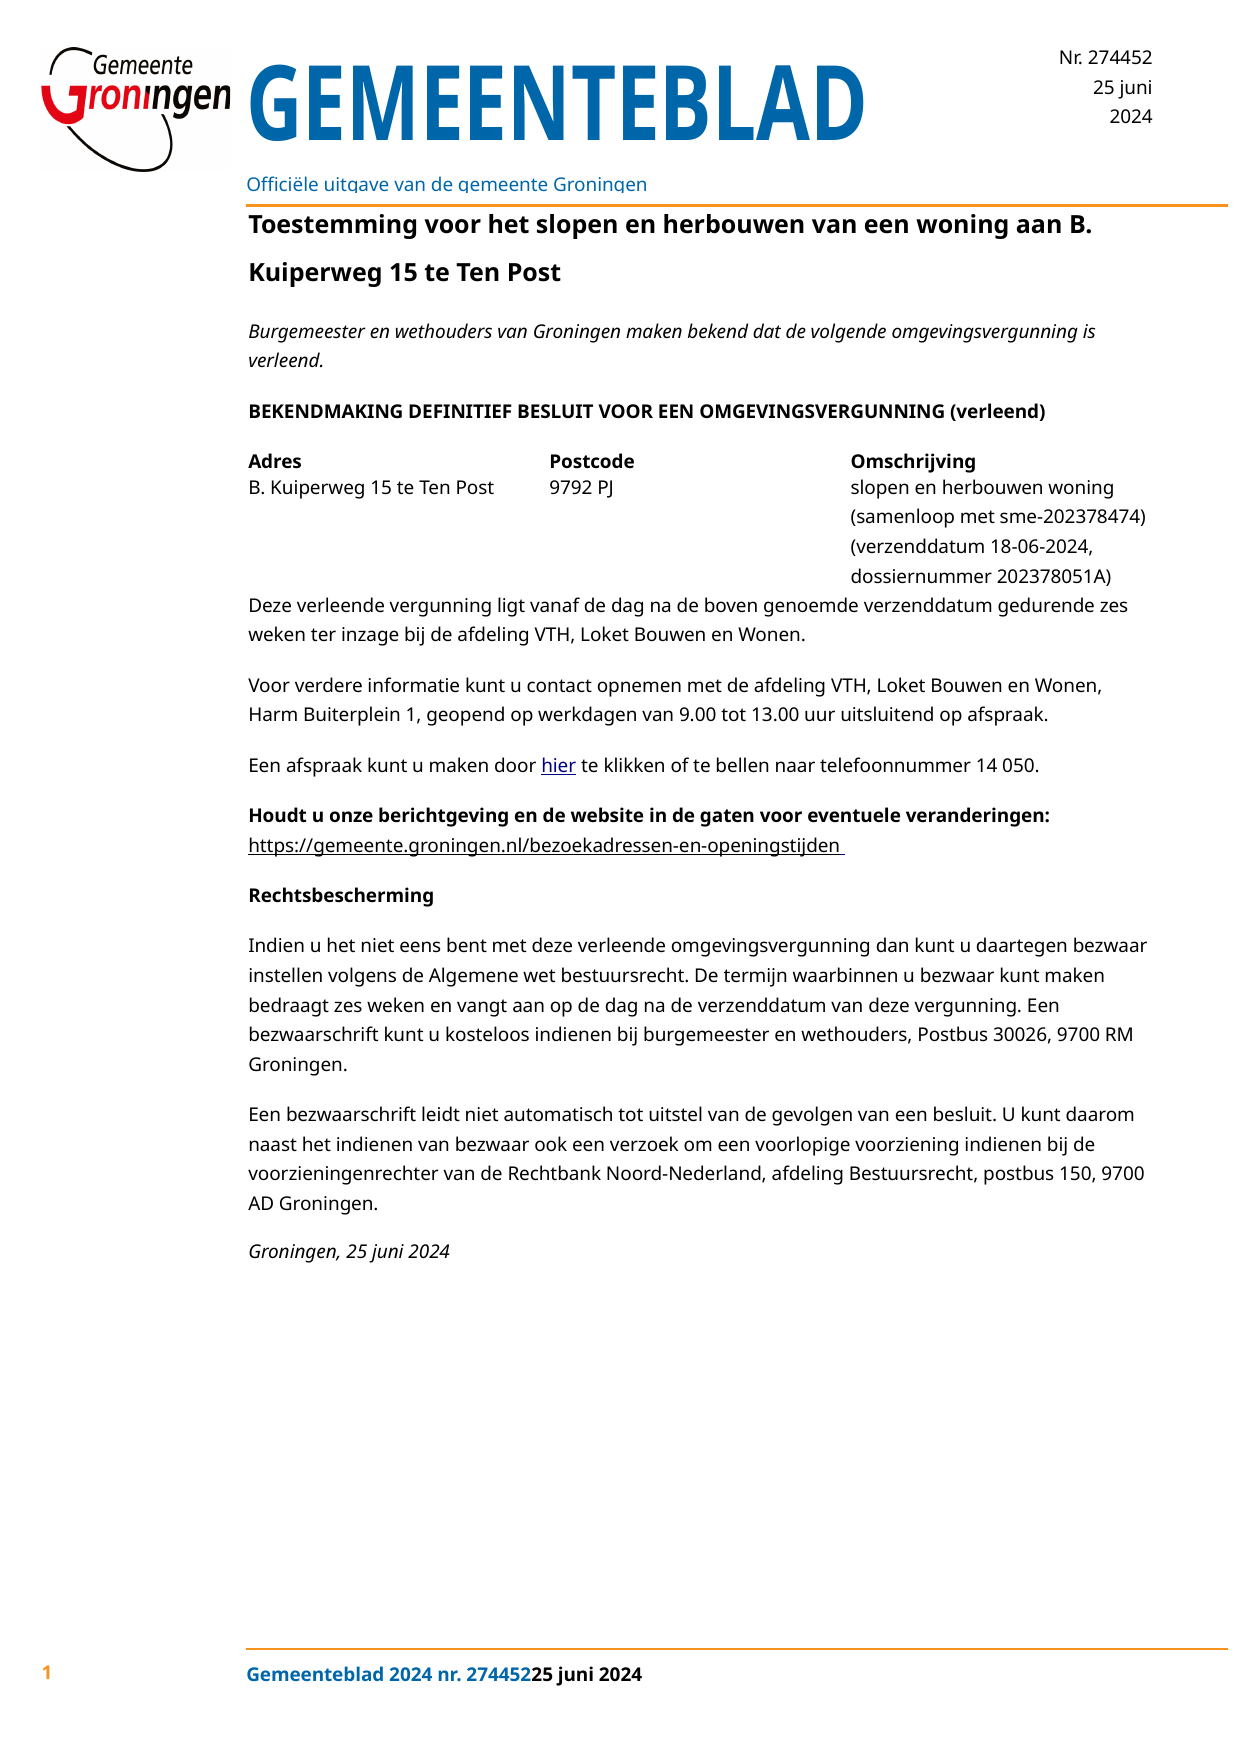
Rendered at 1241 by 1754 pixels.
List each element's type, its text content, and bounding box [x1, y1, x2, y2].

text Toestemming voor het slopen en herbouwen van een woning aan B. Kuiperweg 15 te Ten Post [248, 207, 1152, 288]
text Indien u het niet eens bent met deze verleende omgevingsvergunning dan kunt u daartegen bezwaar instellen volgens de Algemene wet bestuursrecht. De termijn waarbinnen u bezwaar kunt maken bedraagt zes weken en vangt aan op de dag na de verzenddatum van deze vergunning. Een bezwaarschrift kunt u kosteloos indienen bij burgemeester en wethouders, Postbus 30026, 9700 RM Groningen. [248, 933, 1152, 1077]
text Deze verleende vergunning ligt vanaf de dag na de boven genoemde verzenddatum gedurende zes weken ter inzage bij de afdeling VTH, Loket Bouwen en Wonen. [248, 592, 1152, 647]
text Groningen, 25 juni 2024 [248, 1238, 1152, 1264]
table_cell slopen en herbouwen woning (samenloop met sme-202378474) (verzenddatum 18-06-2024, dossiernummer 202378051A) [850, 474, 1152, 589]
text Voor verdere informatie kunt u contact opnemen met de afdeling VTH, Loket Bouwen en Wonen, Harm Buiterplein 1, geopend op werkdagen van 9.00 tot 13.00 uur uitsluitend op afspraak. [248, 672, 1152, 727]
picture [41, 47, 231, 172]
table_header Adres [248, 449, 549, 474]
text Rechtsbescherming [248, 882, 1152, 908]
text Een bezwaarschrift leidt niet automatisch tot uitstel van de gevolgen van een besluit. U kunt daarom naast het indienen van bezwaar ook een verzoek om een voorlopige voorziening indienen bij de voorzieningenrechter van de Rechtbank Noord-Nederland, afdeling Bestuursrecht, postbus 150, 9700 AD Groningen. [248, 1101, 1152, 1216]
table_header Omschrijving [850, 449, 1152, 474]
text Burgemeester en wethouders van Groningen maken bekend dat de volgende omgevingsvergunning is verleend. [248, 318, 1152, 373]
table_cell 9792 PJ [549, 474, 850, 589]
text Houdt u onze berichtgeving en de website in de gaten voor eventuele veranderingen: https://gemeente.groningen.nl/bezoekadressen-en-openingstijden [248, 802, 1152, 858]
text BEKENDMAKING DEFINITIEF BESLUIT VOOR EEN OMGEVINGSVERGUNNING (verleend) [248, 398, 1152, 424]
table_header Postcode [549, 449, 850, 474]
text Een afspraak kunt u maken door hier te klikken of te bellen naar telefoonnummer 14 050. [248, 752, 1152, 778]
table_cell B. Kuiperweg 15 te Ten Post [248, 474, 549, 589]
